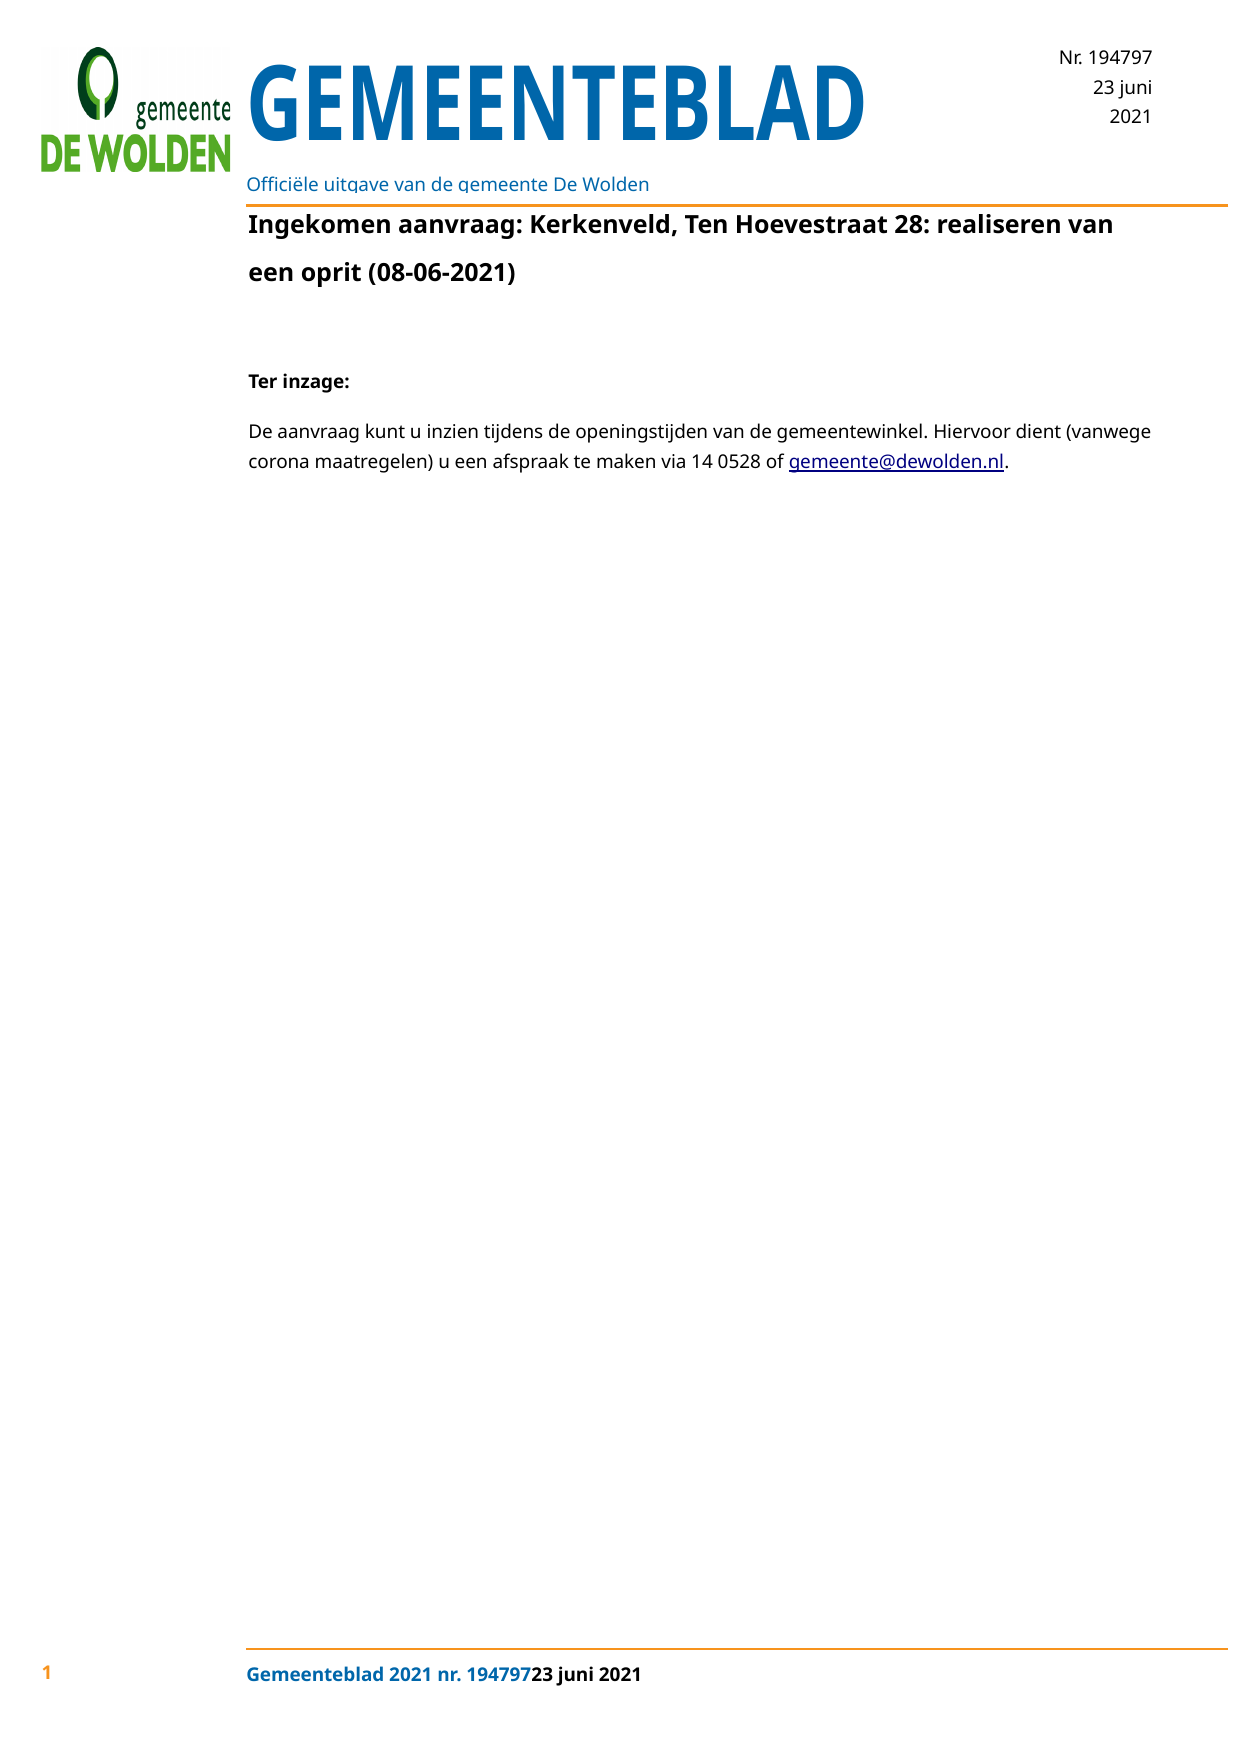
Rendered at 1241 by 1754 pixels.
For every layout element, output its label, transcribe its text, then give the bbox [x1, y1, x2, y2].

text Ingekomen aanvraag: Kerkenveld, Ten Hoevestraat 28: realiseren van een oprit (08-06-2021) [248, 207, 1152, 288]
text Ter inzage: [248, 368, 1152, 394]
picture [41, 47, 231, 172]
text De aanvraag kunt u inzien tijdens de openingstijden van de gemeentewinkel. Hiervoor dient (vanwege corona maatregelen) u een afspraak te maken via 14 0528 of gemeente@dewolden.nl. [248, 419, 1152, 474]
